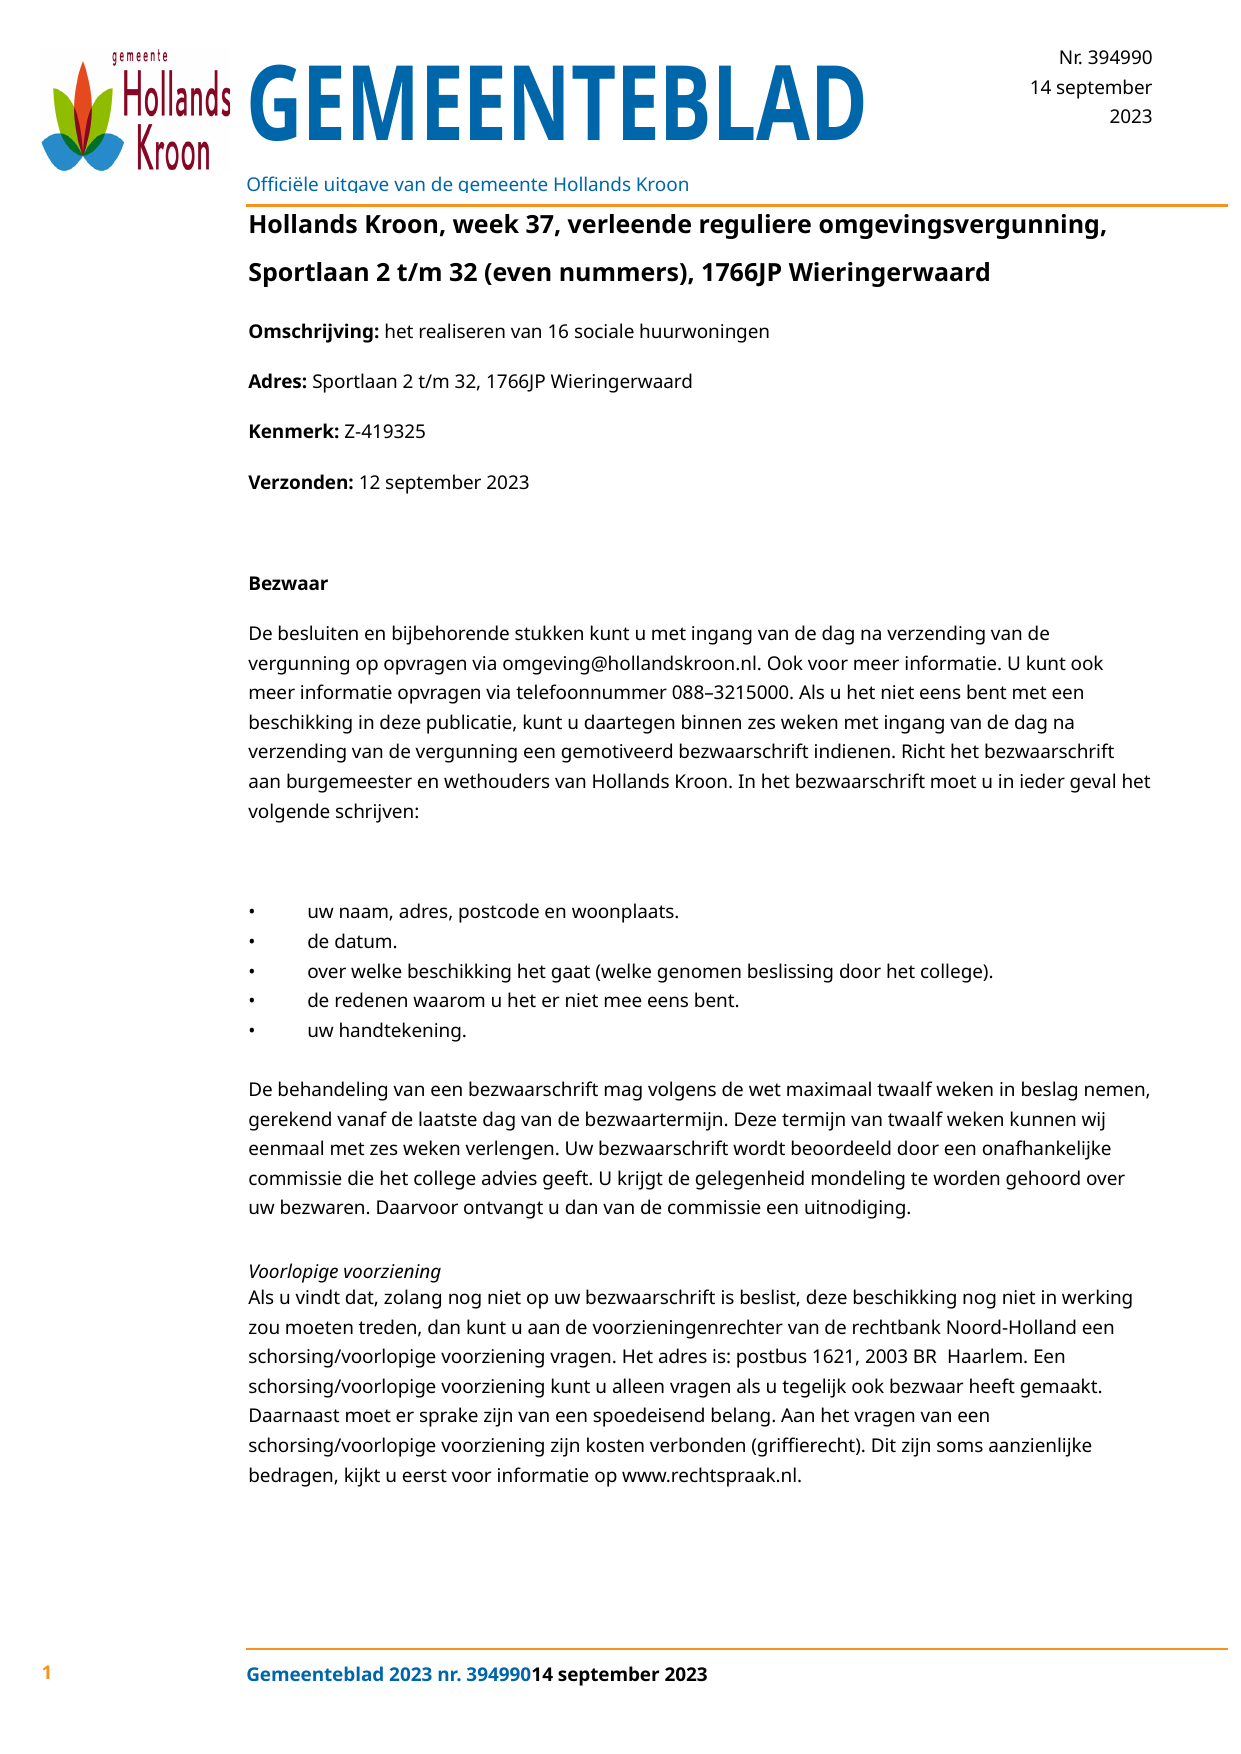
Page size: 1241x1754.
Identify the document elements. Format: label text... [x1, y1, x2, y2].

list over welke beschikking het gaat (welke genomen beslissing door het college). [248, 958, 1152, 984]
text Verzonden: 12 september 2023 [248, 469, 1152, 495]
text De besluiten en bijbehorende stukken kunt u met ingang van de dag na verzending van de vergunning op opvragen via omgeving@hollandskroon.nl. Ook voor meer informatie. U kunt ook meer informatie opvragen via telefoonnummer 088–3215000. Als u het niet eens bent met een beschikking in deze publicatie, kunt u daartegen binnen zes weken met ingang van de dag na verzending van de vergunning een gemotiveerd bezwaarschrift indienen. Richt het bezwaarschrift aan burgemeester en wethouders van Hollands Kroon. In het bezwaarschrift moet u in ieder geval het volgende schrijven: [248, 620, 1152, 824]
list uw handtekening. [248, 1017, 1152, 1043]
list de redenen waarom u het er niet mee eens bent. [248, 987, 1152, 1013]
text De behandeling van een bezwaarschrift mag volgens de wet maximaal twaalf weken in beslag nemen, gerekend vanaf de laatste dag van de bezwaartermijn. Deze termijn van twaalf weken kunnen wij eenmaal met zes weken verlengen. Uw bezwaarschrift wordt beoordeeld door een onafhankelijke commissie die het college advies geeft. U krijgt de gelegenheid mondeling te worden gehoord over uw bezwaren. Daarvoor ontvangt u dan van de commissie een uitnodiging. [248, 1076, 1152, 1220]
text Bezwaar [248, 570, 1152, 596]
text Voorlopige voorziening [248, 1258, 1152, 1284]
text Als u vindt dat, zolang nog niet op uw bezwaarschrift is beslist, deze beschikking nog niet in werking zou moeten treden, dan kunt u aan de voorzieningenrechter van de rechtbank Noord-Holland een schorsing/voorlopige voorziening vragen. Het adres is: postbus 1621, 2003 BR Haarlem. Een schorsing/voorlopige voorziening kunt u alleen vragen als u tegelijk ook bezwaar heeft gemaakt. Daarnaast moet er sprake zijn van een spoedeisend belang. Aan het vragen van een schorsing/voorlopige voorziening zijn kosten verbonden (griffierecht). Dit zijn soms aanzienlijke bedragen, kijkt u eerst voor informatie op www.rechtspraak.nl. [248, 1284, 1152, 1487]
list uw naam, adres, postcode en woonplaats. [248, 899, 1152, 924]
text Hollands Kroon, week 37, verleende reguliere omgevingsvergunning, Sportlaan 2 t/m 32 (even nummers), 1766JP Wieringerwaard [248, 207, 1152, 288]
list de datum. [248, 928, 1152, 954]
text Omschrijving: het realiseren van 16 sociale huurwoningen [248, 318, 1152, 344]
text Adres: Sportlaan 2 t/m 32, 1766JP Wieringerwaard [248, 368, 1152, 394]
picture [41, 47, 231, 172]
text Kenmerk: Z-419325 [248, 419, 1152, 444]
